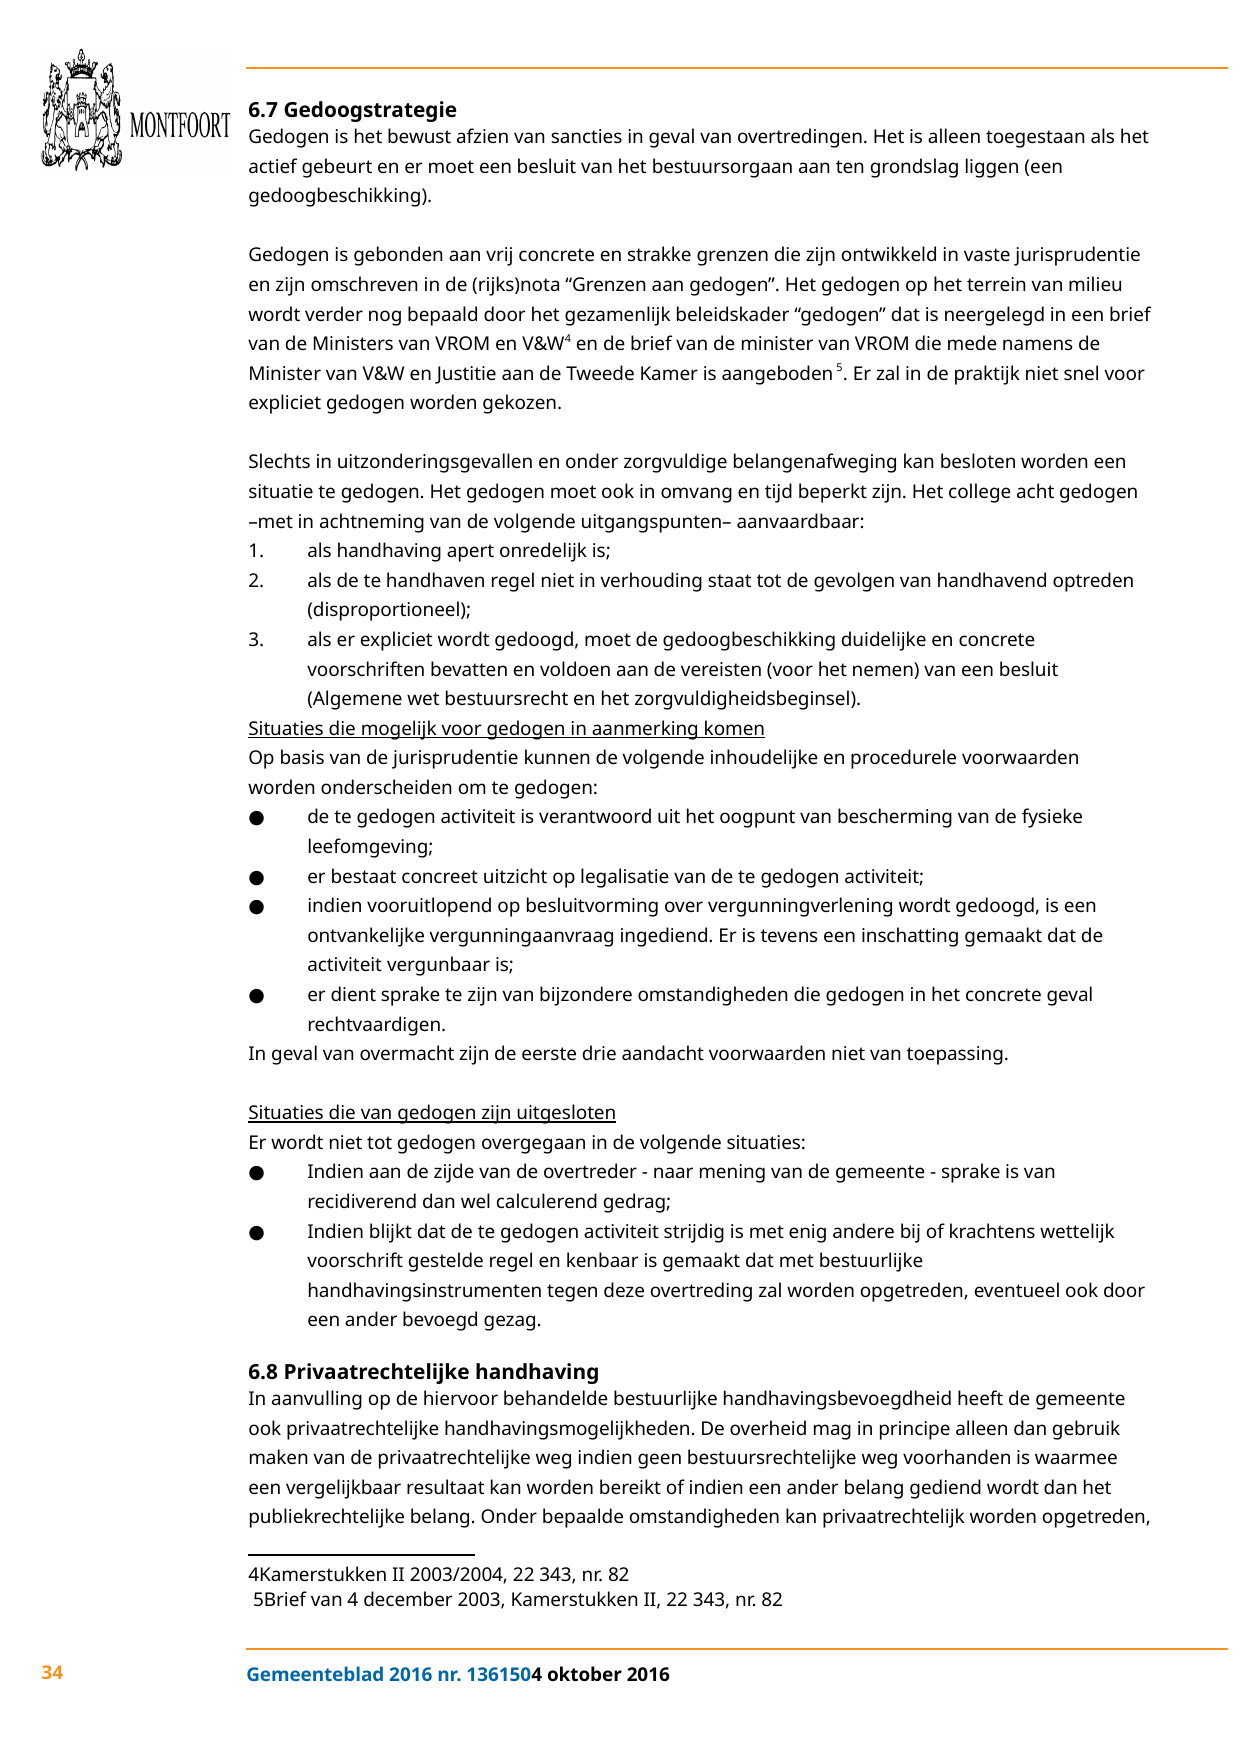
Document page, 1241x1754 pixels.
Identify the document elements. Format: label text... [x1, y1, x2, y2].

text Gedogen is het bewust afzien van sancties in geval van overtredingen. Het is alleen toegestaan als het actief gebeurt en er moet een besluit van het bestuursorgaan aan ten grondslag liggen (een gedoogbeschikking). [248, 123, 1152, 208]
text Slechts in uitzonderingsgevallen en onder zorgvuldige belangenafweging kan besloten worden een situatie te gedogen. Het gedogen moet ook in omvang en tijd beperkt zijn. Het college acht gedogen –met in achtneming van de volgende uitgangspunten– aanvaardbaar: [248, 449, 1152, 533]
text 6.7 Gedoogstrategie [248, 95, 1152, 123]
text Er wordt niet tot gedogen overgegaan in de volgende situaties: [248, 1129, 1152, 1155]
text Gedogen is gebonden aan vrij concrete en strakke grenzen die zijn ontwikkeld in vaste jurisprudentie en zijn omschreven in de (rijks)nota “Grenzen aan gedogen”. Het gedogen op het terrein van milieu wordt verder nog bepaald door het gezamenlijk beleidskader “gedogen” dat is neergelegd in een brief van de Ministers van VROM en V&W en de brief van de minister van VROM die mede namens de Minister van V&W en Justitie aan de Tweede Kamer is aangeboden. Er zal in de praktijk niet snel voor expliciet gedogen worden gekozen. [248, 242, 1152, 415]
picture [41, 47, 231, 172]
list Indien blijkt dat de te gedogen activiteit strijdig is met enig andere bij of krachtens wettelijk voorschrift gestelde regel en kenbaar is gemaakt dat met bestuurlijke handhavingsinstrumenten tegen deze overtreding zal worden opgetreden, eventueel ook door een ander bevoegd gezag. [248, 1218, 1152, 1332]
text Kamerstukken II 2003/2004, 22 343, nr. 82 [248, 1561, 1152, 1586]
text Situaties die mogelijk voor gedogen in aanmerking komen [248, 715, 1152, 741]
text 6.8 Privaatrechtelijke handhaving [248, 1357, 1152, 1385]
list als handhaving apert onredelijk is; [248, 537, 1152, 563]
text Brief van 4 december 2003, Kamerstukken II, 22 343, nr. 82 [248, 1586, 1152, 1612]
list als de te handhaven regel niet in verhouding staat tot de gevolgen van handhavend optreden (disproportioneel); [248, 567, 1152, 622]
text In aanvulling op de hiervoor behandelde bestuurlijke handhavingsbevoegdheid heeft de gemeente ook privaatrechtelijke handhavingsmogelijkheden. De overheid mag in principe alleen dan gebruik maken van de privaatrechtelijke weg indien geen bestuursrechtelijke weg voorhanden is waarmee een vergelijkbaar resultaat kan worden bereikt of indien een ander belang gediend wordt dan het publiekrechtelijke belang. Onder bepaalde omstandigheden kan privaatrechtelijk worden opgetreden, [248, 1385, 1152, 1529]
list er dient sprake te zijn van bijzondere omstandigheden die gedogen in het concrete geval rechtvaardigen. [248, 981, 1152, 1036]
text In geval van overmacht zijn de eerste drie aandacht voorwaarden niet van toepassing. [248, 1040, 1152, 1066]
list indien vooruitlopend op besluitvorming over vergunningverlening wordt gedoogd, is een ontvankelijke vergunningaanvraag ingediend. Er is tevens een inschatting gemaakt dat de activiteit vergunbaar is; [248, 892, 1152, 977]
list er bestaat concreet uitzicht op legalisatie van de te gedogen activiteit; [248, 863, 1152, 888]
text Op basis van de jurisprudentie kunnen de volgende inhoudelijke en procedurele voorwaarden worden onderscheiden om te gedogen: [248, 744, 1152, 800]
list als er expliciet wordt gedoogd, moet de gedoogbeschikking duidelijke en concrete voorschriften bevatten en voldoen aan de vereisten (voor het nemen) van een besluit (Algemene wet bestuursrecht en het zorgvuldigheidsbeginsel). [248, 626, 1152, 711]
list de te gedogen activiteit is verantwoord uit het oogpunt van bescherming van de fysieke leefomgeving; [248, 804, 1152, 859]
text Situaties die van gedogen zijn uitgesloten [248, 1099, 1152, 1125]
list Indien aan de zijde van de overtreder - naar mening van de gemeente - sprake is van recidiverend dan wel calculerend gedrag; [248, 1159, 1152, 1214]
